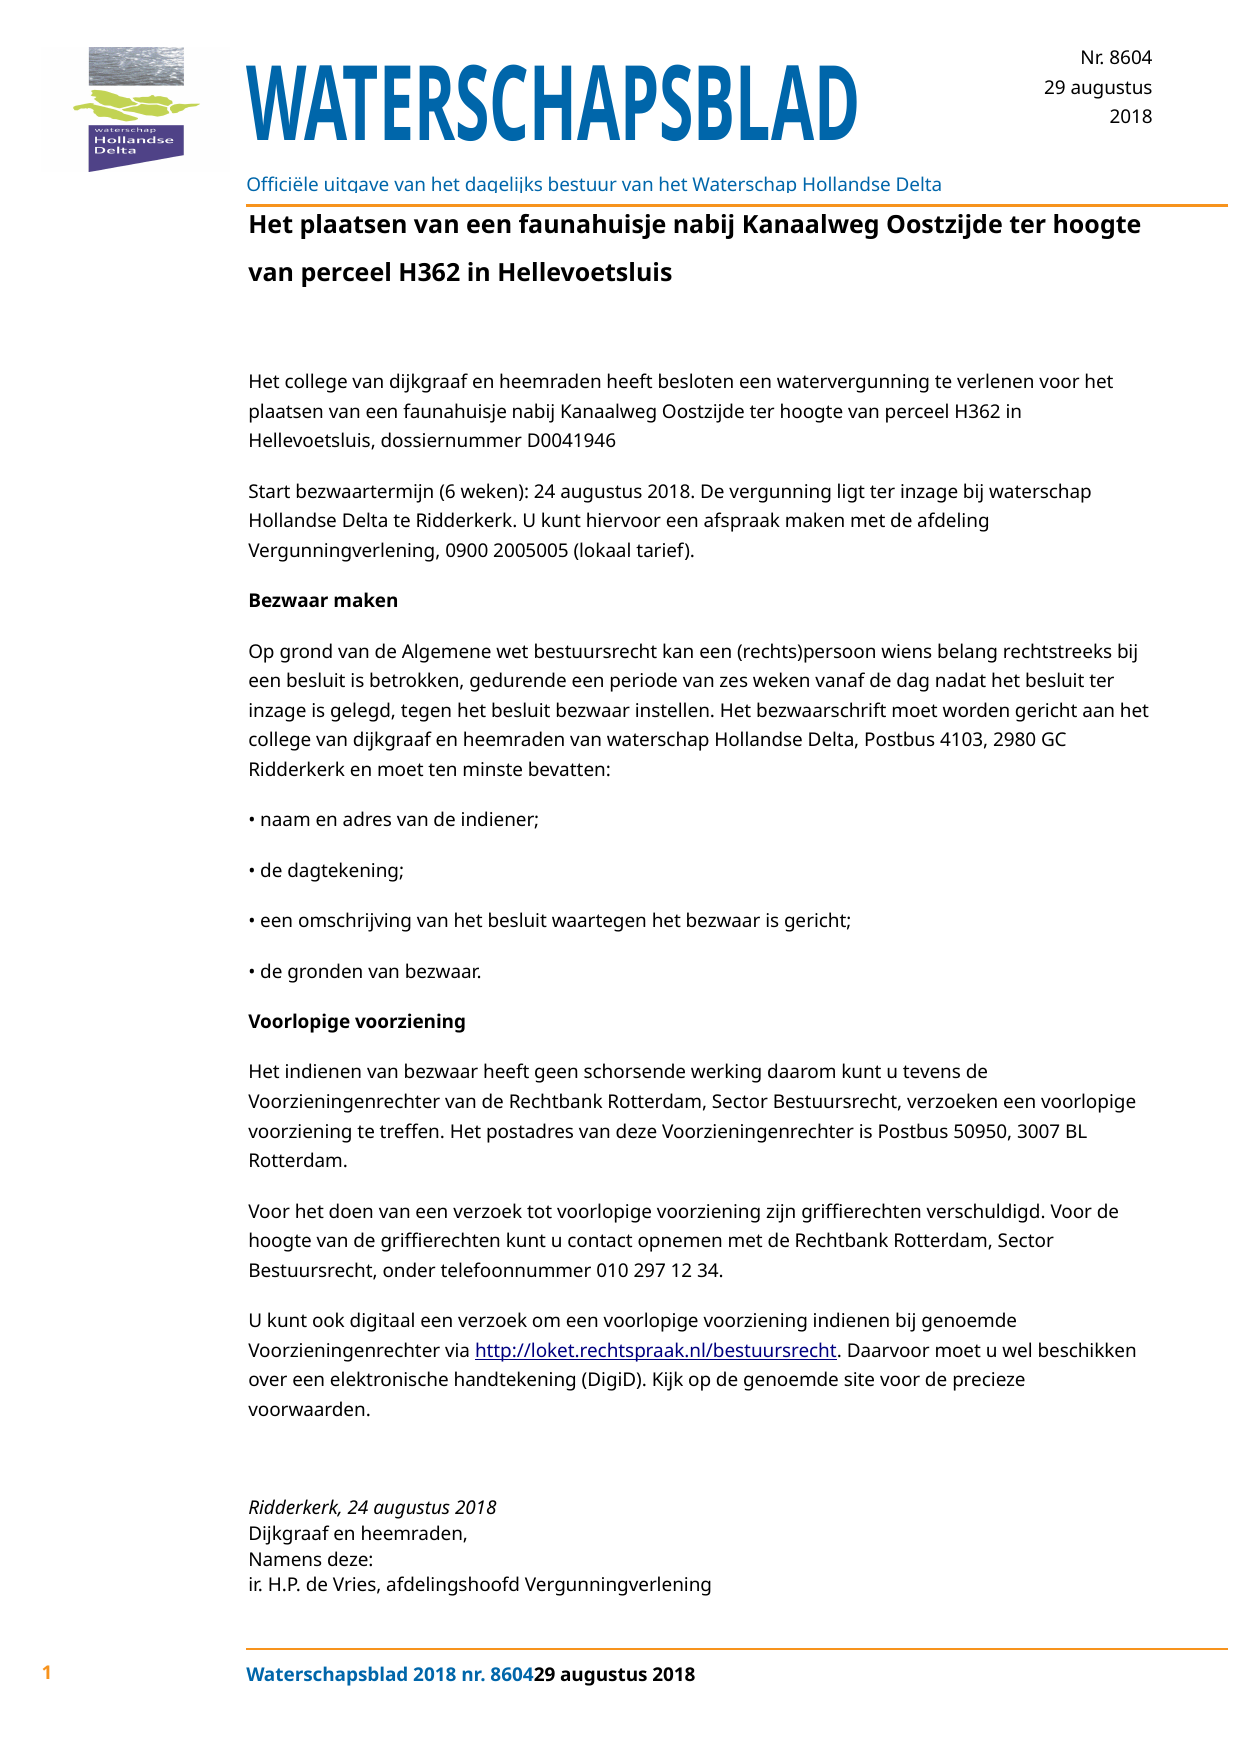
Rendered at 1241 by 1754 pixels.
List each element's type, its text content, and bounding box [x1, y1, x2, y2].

text Namens deze: [248, 1546, 1152, 1572]
text ir. H.P. de Vries, afdelingshoofd Vergunningverlening [248, 1572, 1152, 1597]
text Voor het doen van een verzoek tot voorlopige voorziening zijn griffierechten verschuldigd. Voor de hoogte van de griffierechten kunt u contact opnemen met de Rechtbank Rotterdam, Sector Bestuursrecht, onder telefoonnummer 010 297 12 34. [248, 1198, 1152, 1283]
text Dijkgraaf en heemraden, [248, 1520, 1152, 1546]
text • de dagtekening; [248, 857, 1152, 883]
text Voorlopige voorziening [248, 1008, 1152, 1034]
text Het plaatsen van een faunahuisje nabij Kanaalweg Oostzijde ter hoogte van perceel H362 in Hellevoetsluis [248, 207, 1152, 288]
text Ridderkerk, 24 augustus 2018 [248, 1494, 1152, 1520]
text Start bezwaartermijn (6 weken): 24 augustus 2018. De vergunning ligt ter inzage bij waterschap Hollandse Delta te Ridderkerk. U kunt hiervoor een afspraak maken met de afdeling Vergunningverlening, 0900 2005005 (lokaal tarief). [248, 478, 1152, 563]
text Het college van dijkgraaf en heemraden heeft besloten een watervergunning te verlenen voor het plaatsen van een faunahuisje nabij Kanaalweg Oostzijde ter hoogte van perceel H362 in Hellevoetsluis, dossiernummer D0041946 [248, 368, 1152, 453]
text • een omschrijving van het besluit waartegen het bezwaar is gericht; [248, 907, 1152, 933]
text • de gronden van bezwaar. [248, 958, 1152, 984]
text Het indienen van bezwaar heeft geen schorsende werking daarom kunt u tevens de Voorzieningenrechter van de Rechtbank Rotterdam, Sector Bestuursrecht, verzoeken een voorlopige voorziening te treffen. Het postadres van deze Voorzieningenrechter is Postbus 50950, 3007 BL Rotterdam. [248, 1059, 1152, 1173]
text Op grond van de Algemene wet bestuursrecht kan een (rechts)persoon wiens belang rechtstreeks bij een besluit is betrokken, gedurende een periode van zes weken vanaf de dag nadat het besluit ter inzage is gelegd, tegen het besluit bezwaar instellen. Het bezwaarschrift moet worden gericht aan het college van dijkgraaf en heemraden van waterschap Hollandse Delta, Postbus 4103, 2980 GC Ridderkerk en moet ten minste bevatten: [248, 638, 1152, 782]
text • naam en adres van de indiener; [248, 807, 1152, 832]
text U kunt ook digitaal een verzoek om een voorlopige voorziening indienen bij genoemde Voorzieningenrechter via http://loket.rechtspraak.nl/bestuursrecht. Daarvoor moet u wel beschikken over een elektronische handtekening (DigiD). Kijk op de genoemde site voor de precieze voorwaarden. [248, 1307, 1152, 1422]
text Bezwaar maken [248, 587, 1152, 613]
picture [41, 47, 231, 172]
